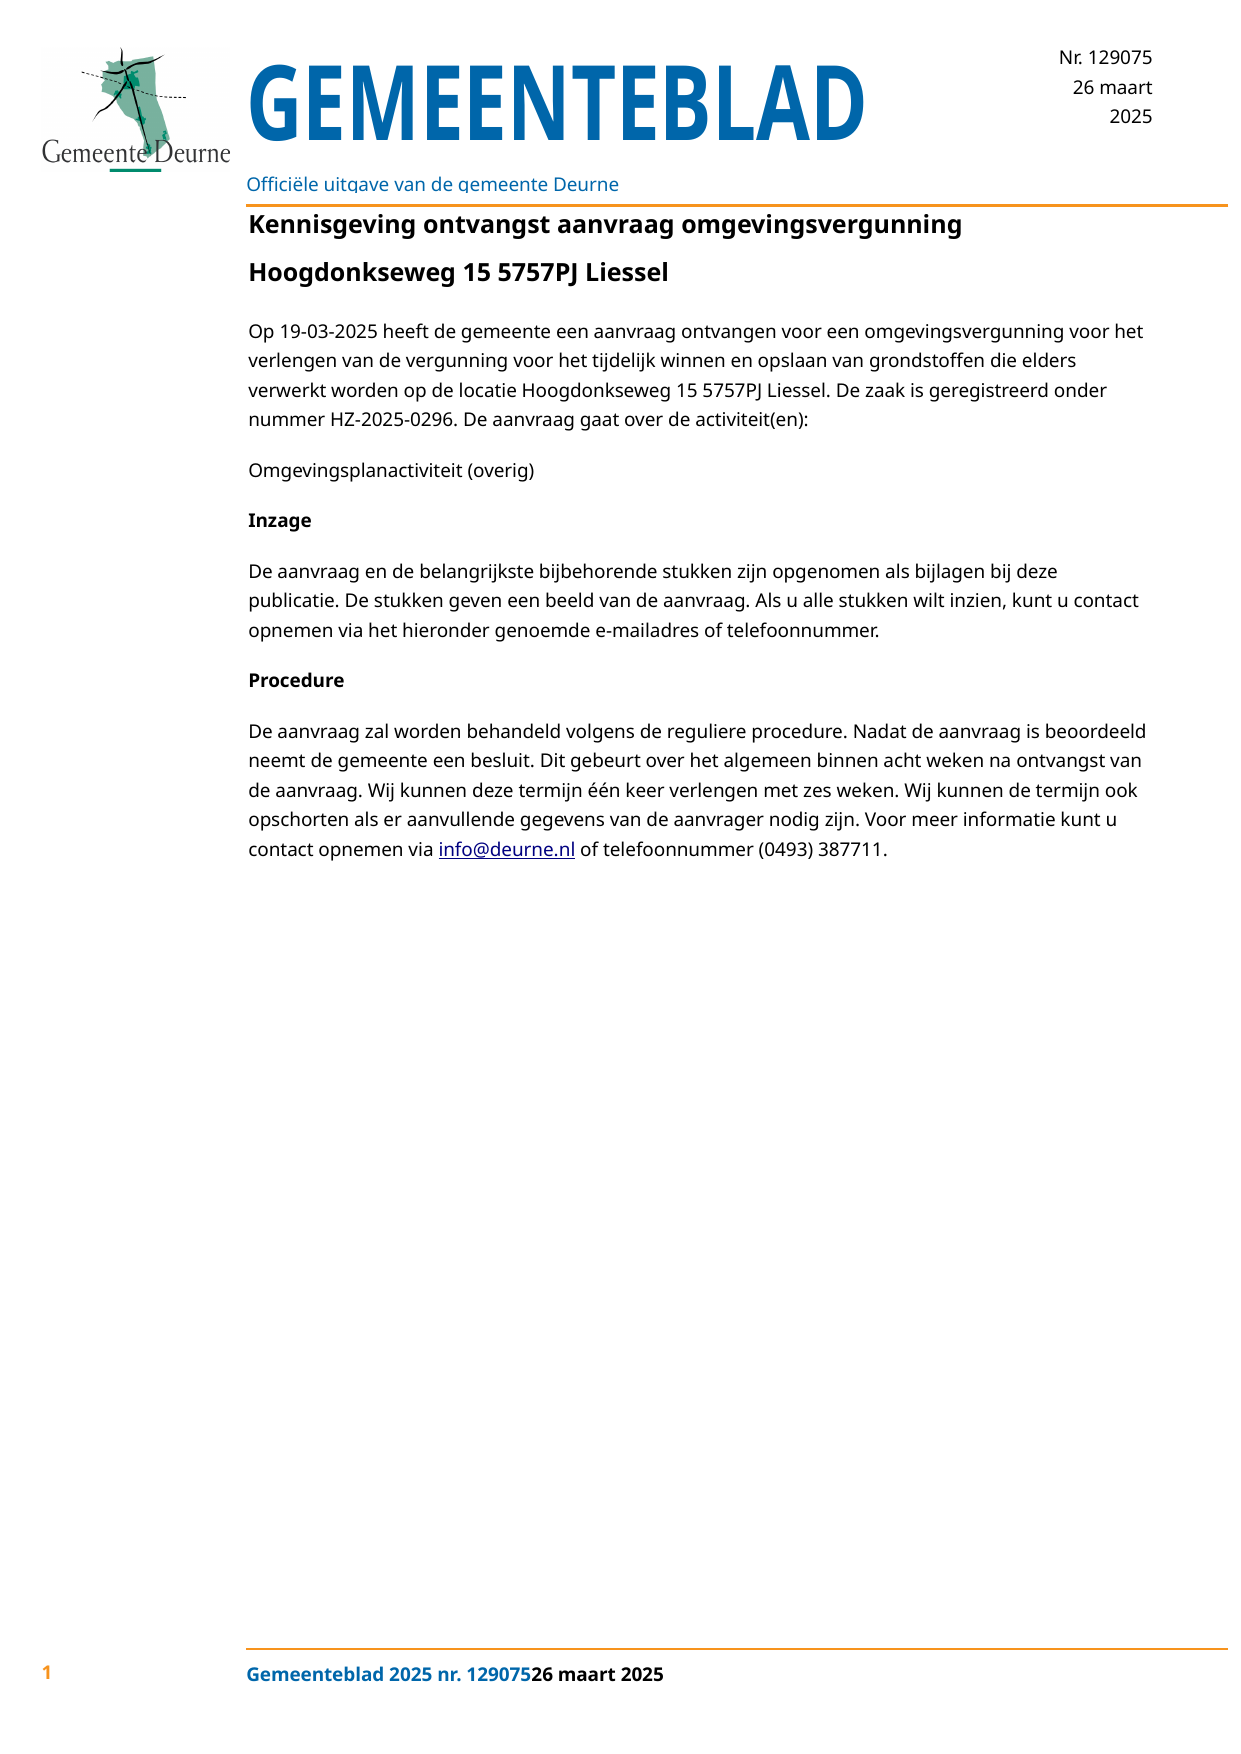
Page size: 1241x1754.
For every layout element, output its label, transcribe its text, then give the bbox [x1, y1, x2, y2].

text Procedure [248, 667, 1152, 693]
text Kennisgeving ontvangst aanvraag omgevingsvergunning Hoogdonkseweg 15 5757PJ Liessel [248, 207, 1152, 288]
text Omgevingsplanactiviteit (overig) [248, 457, 1152, 483]
text Op 19-03-2025 heeft de gemeente een aanvraag ontvangen voor een omgevingsvergunning voor het verlengen van de vergunning voor het tijdelijk winnen en opslaan van grondstoffen die elders verwerkt worden op de locatie Hoogdonkseweg 15 5757PJ Liessel. De zaak is geregistreerd onder nummer HZ-2025-0296. De aanvraag gaat over de activiteit(en): [248, 318, 1152, 432]
picture [41, 47, 231, 172]
text De aanvraag en de belangrijkste bijbehorende stukken zijn opgenomen als bijlagen bij deze publicatie. De stukken geven een beeld van de aanvraag. Als u alle stukken wilt inzien, kunt u contact opnemen via het hieronder genoemde e-mailadres of telefoonnummer. [248, 558, 1152, 643]
text Inzage [248, 507, 1152, 533]
text De aanvraag zal worden behandeld volgens de reguliere procedure. Nadat de aanvraag is beoordeeld neemt de gemeente een besluit. Dit gebeurt over het algemeen binnen acht weken na ontvangst van de aanvraag. Wij kunnen deze termijn één keer verlengen met zes weken. Wij kunnen de termijn ook opschorten als er aanvullende gegevens van de aanvrager nodig zijn. Voor meer informatie kunt u contact opnemen via info@deurne.nl of telefoonnummer (0493) 387711. [248, 718, 1152, 862]
